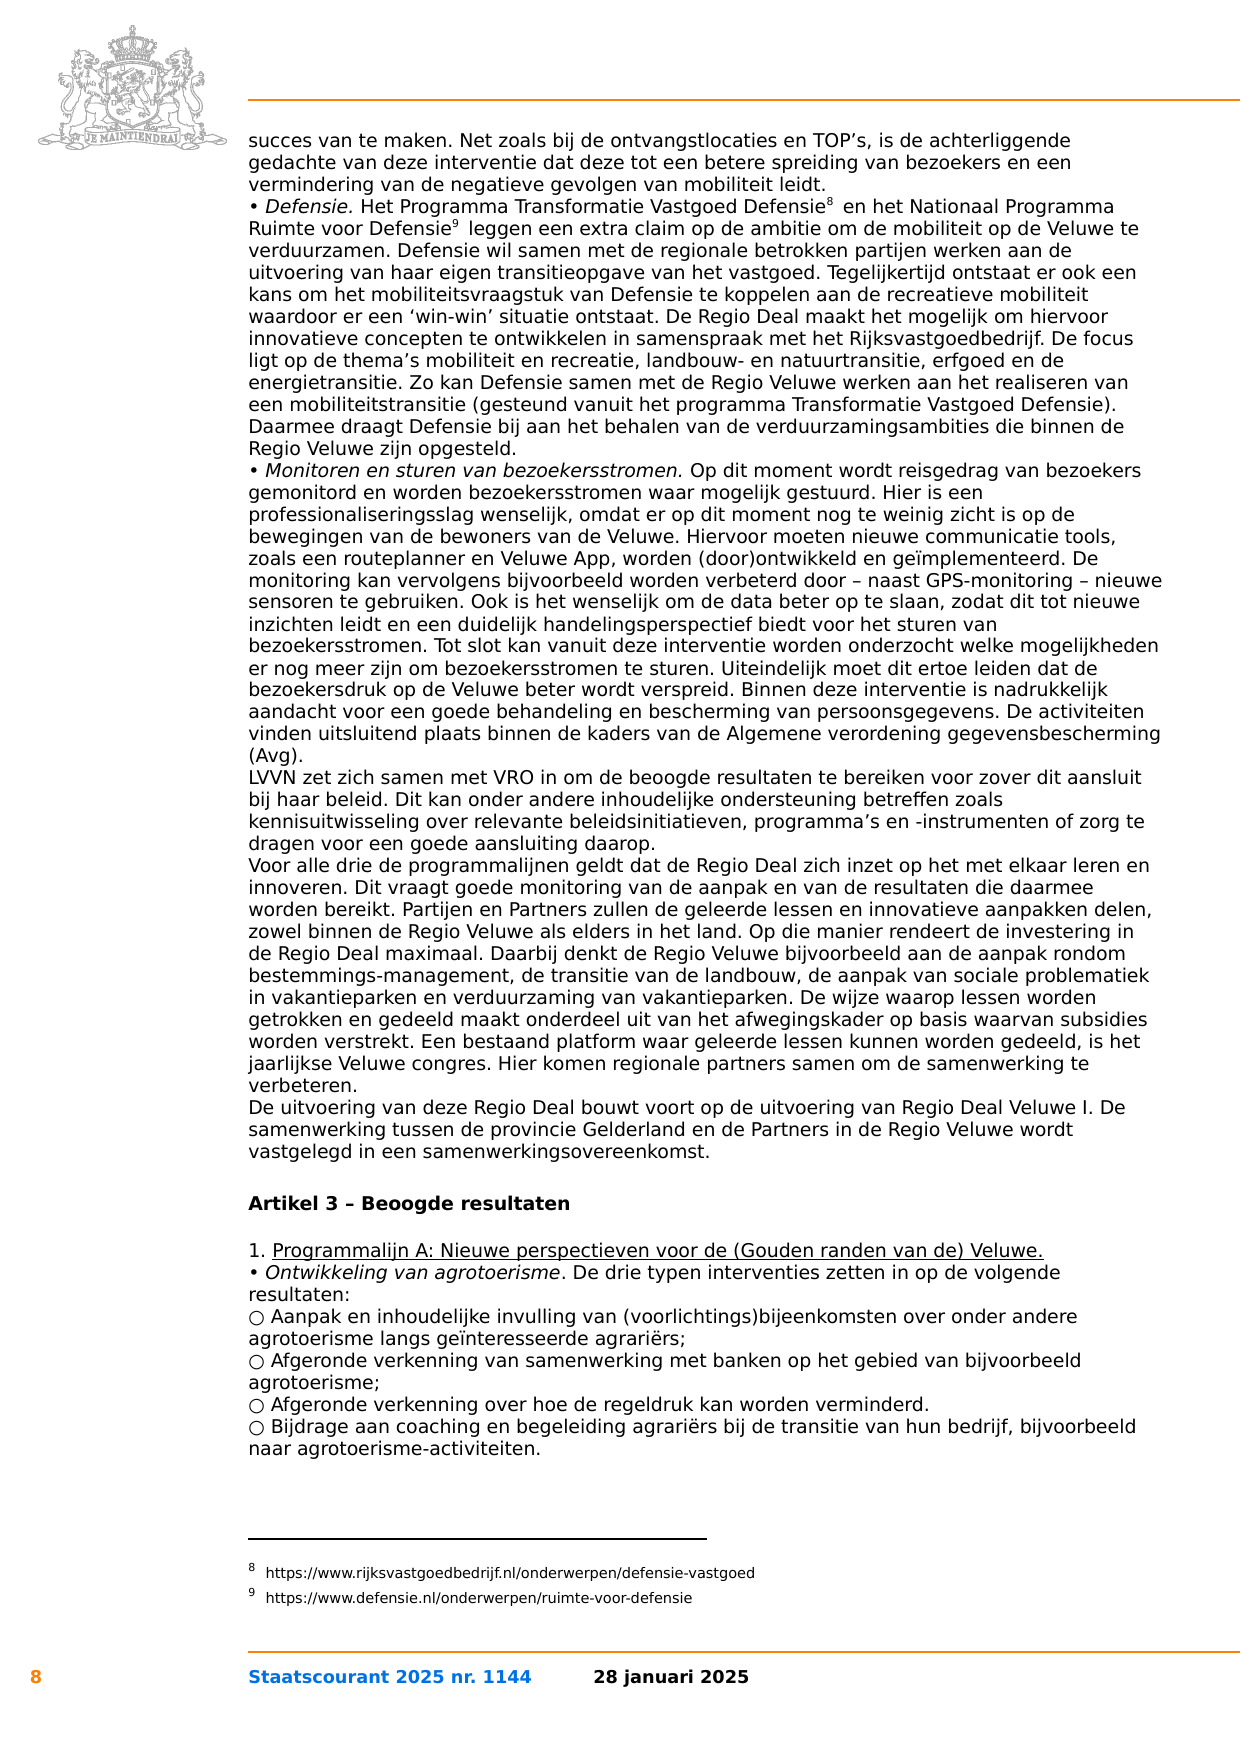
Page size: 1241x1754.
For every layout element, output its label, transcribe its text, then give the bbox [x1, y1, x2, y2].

text 1. Programmalijn A: Nieuwe perspectieven voor de (Gouden randen van de) Veluwe. [248, 1240, 1163, 1262]
subtitle Artikel 3 – Beoogde resultaten [248, 1193, 1163, 1215]
text https://www.rijksvastgoedbedrijf.nl/onderwerpen/defensie-vastgoed [248, 1561, 1163, 1583]
text • Defensie. Het Programma Transformatie Vastgoed Defensie en het Nationaal Programma Ruimte voor Defensie leggen een extra claim op de ambitie om de mobiliteit op de Veluwe te verduurzamen. Defensie wil samen met de regionale betrokken partijen werken aan de uitvoering van haar eigen transitieopgave van het vastgoed. Tegelijkertijd ontstaat er ook een kans om het mobiliteitsvraagstuk van Defensie te koppelen aan de recreatieve mobiliteit waardoor er een ‘win-win’ situatie ontstaat. De Regio Deal maakt het mogelijk om hiervoor innovatieve concepten te ontwikkelen in samenspraak met het Rijksvastgoedbedrijf. De focus ligt op de thema’s mobiliteit en recreatie, landbouw- en natuurtransitie, erfgoed en de energietransitie. Zo kan Defensie samen met de Regio Veluwe werken aan het realiseren van een mobiliteitstransitie (gesteund vanuit het programma Transformatie Vastgoed Defensie). Daarmee draagt Defensie bij aan het behalen van de verduurzamingsambities die binnen de Regio Veluwe zijn opgesteld. [248, 196, 1163, 459]
text ○ Afgeronde verkenning over hoe de regeldruk kan worden verminderd. [248, 1394, 1163, 1416]
text De uitvoering van deze Regio Deal bouwt voort op de uitvoering van Regio Deal Veluwe I. De samenwerking tussen de provincie Gelderland en de Partners in de Regio Veluwe wordt vastgelegd in een samenwerkingsovereenkomst. [248, 1097, 1163, 1163]
text https://www.defensie.nl/onderwerpen/ruimte-voor-defensie [248, 1586, 1163, 1608]
text • Monitoren en sturen van bezoekersstromen. Op dit moment wordt reisgedrag van bezoekers gemonitord en worden bezoekersstromen waar mogelijk gestuurd. Hier is een professionaliseringsslag wenselijk, omdat er op dit moment nog te weinig zicht is op de bewegingen van de bewoners van de Veluwe. Hiervoor moeten nieuwe communicatie tools, zoals een routeplanner en Veluwe App, worden (door)ontwikkeld en geïmplementeerd. De monitoring kan vervolgens bijvoorbeeld worden verbeterd door – naast GPS-monitoring – nieuwe sensoren te gebruiken. Ook is het wenselijk om de data beter op te slaan, zodat dit tot nieuwe inzichten leidt en een duidelijk handelingsperspectief biedt voor het sturen van bezoekersstromen. Tot slot kan vanuit deze interventie worden onderzocht welke mogelijkheden er nog meer zijn om bezoekersstromen te sturen. Uiteindelijk moet dit ertoe leiden dat de bezoekersdruk op de Veluwe beter wordt verspreid. Binnen deze interventie is nadrukkelijk aandacht voor een goede behandeling en bescherming van persoonsgegevens. De activiteiten vinden uitsluitend plaats binnen de kaders van de Algemene verordening gegevensbescherming (Avg). [248, 459, 1163, 767]
text Voor alle drie de programmalijnen geldt dat de Regio Deal zich inzet op het met elkaar leren en innoveren. Dit vraagt goede monitoring van de aanpak en van de resultaten die daarmee worden bereikt. Partijen en Partners zullen de geleerde lessen en innovatieve aanpakken delen, zowel binnen de Regio Veluwe als elders in het land. Op die manier rendeert de investering in de Regio Deal maximaal. Daarbij denkt de Regio Veluwe bijvoorbeeld aan de aanpak rondom bestemmings-management, de transitie van de landbouw, de aanpak van sociale problematiek in vakantieparken en verduurzaming van vakantieparken. De wijze waarop lessen worden getrokken en gedeeld maakt onderdeel uit van het afwegingskader op basis waarvan subsidies worden verstrekt. Een bestaand platform waar geleerde lessen kunnen worden gedeeld, is het jaarlijkse Veluwe congres. Hier komen regionale partners samen om de samenwerking te verbeteren. [248, 855, 1163, 1097]
text ○ Afgeronde verkenning van samenwerking met banken op het gebied van bijvoorbeeld agrotoerisme; [248, 1350, 1163, 1394]
text LVVN zet zich samen met VRO in om de beoogde resultaten te bereiken voor zover dit aansluit bij haar beleid. Dit kan onder andere inhoudelijke ondersteuning betreffen zoals kennisuitwisseling over relevante beleidsinitiatieven, programma’s en -instrumenten of zorg te dragen voor een goede aansluiting daarop. [248, 767, 1163, 855]
picture [38, 25, 227, 150]
text succes van te maken. Net zoals bij de ontvangstlocaties en TOP’s, is de achterliggende gedachte van deze interventie dat deze tot een betere spreiding van bezoekers en een vermindering van de negatieve gevolgen van mobiliteit leidt. [248, 130, 1163, 196]
text • Ontwikkeling van agrotoerisme. De drie typen interventies zetten in op de volgende resultaten: [248, 1262, 1163, 1306]
text ○ Aanpak en inhoudelijke invulling van (voorlichtings)bijeenkomsten over onder andere agrotoerisme langs geïnteresseerde agrariërs; [248, 1306, 1163, 1350]
text ○ Bijdrage aan coaching en begeleiding agrariërs bij de transitie van hun bedrijf, bijvoorbeeld naar agrotoerisme-activiteiten. [248, 1416, 1163, 1460]
